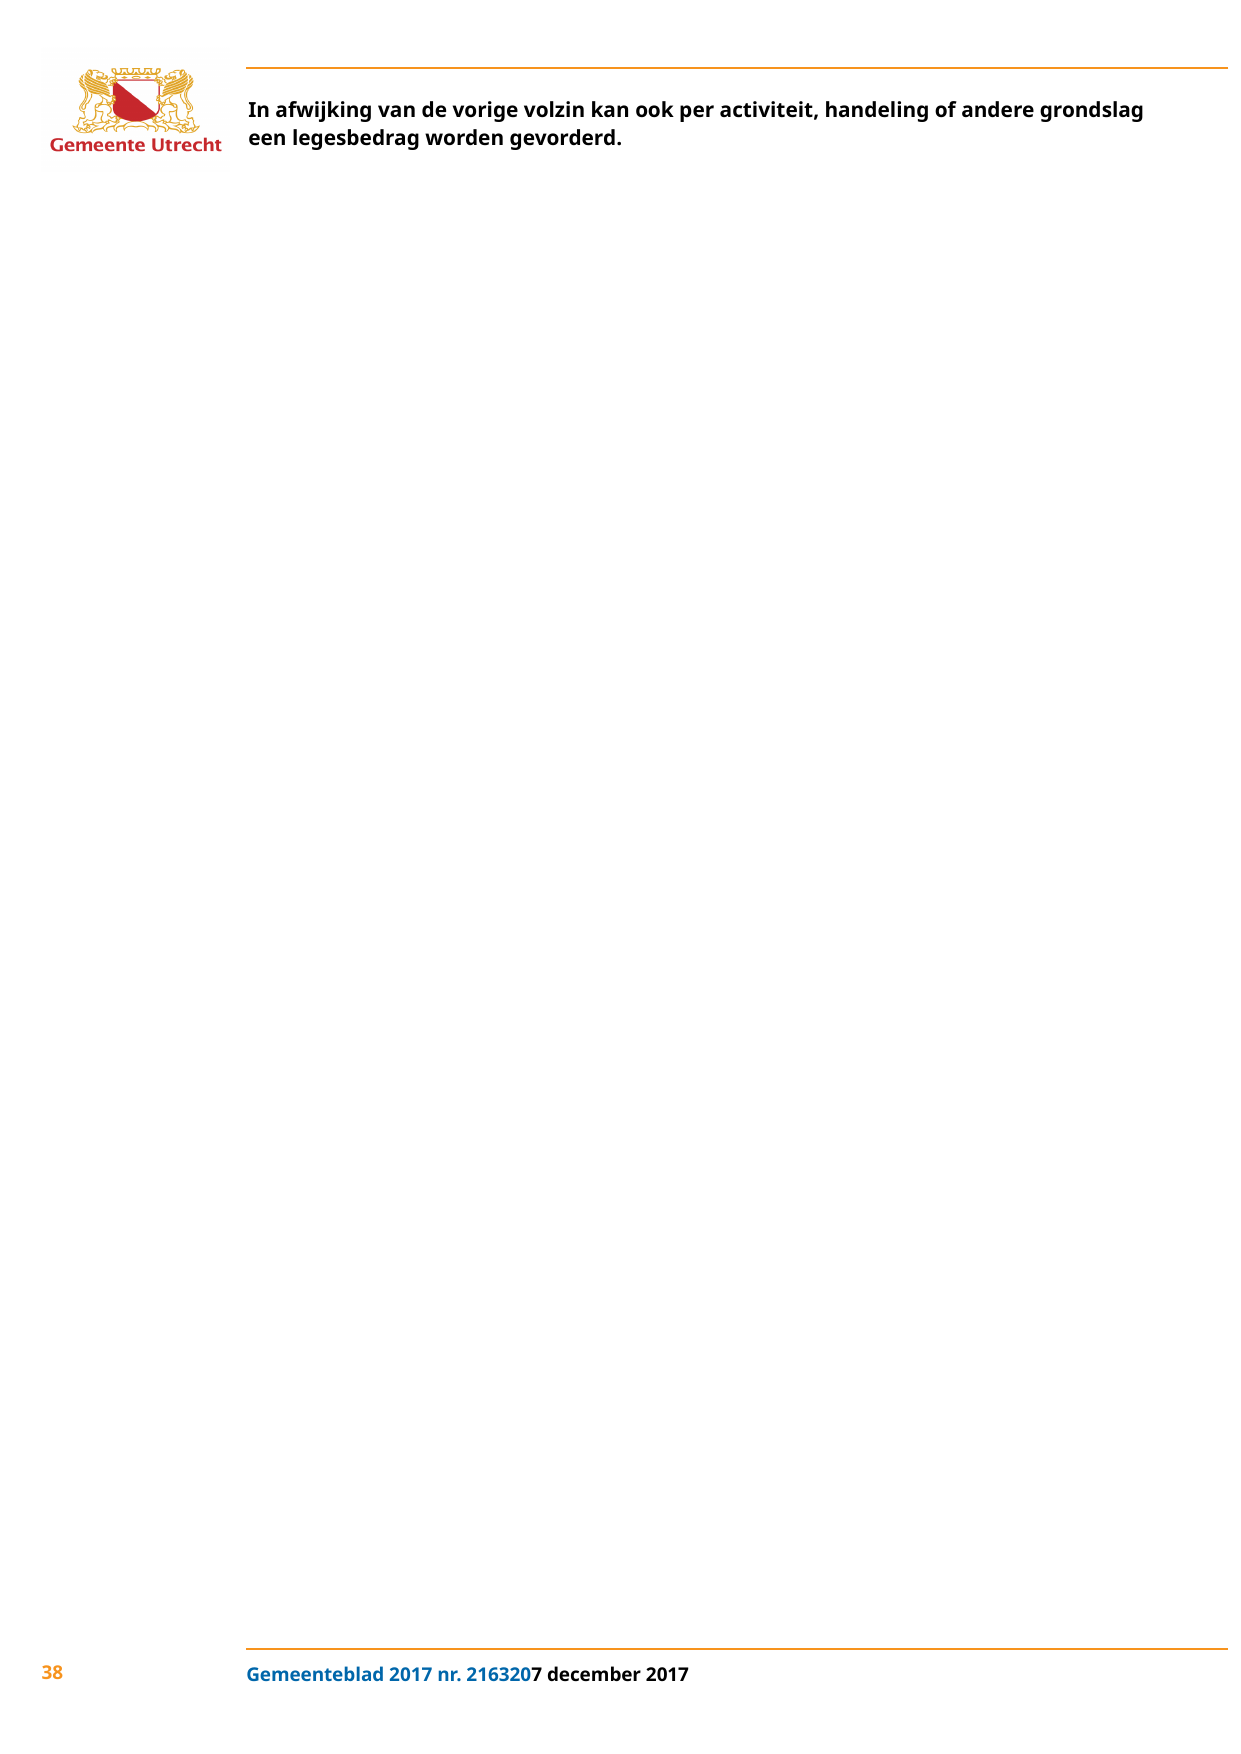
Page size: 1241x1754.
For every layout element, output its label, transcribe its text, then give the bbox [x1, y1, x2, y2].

text In afwijking van de vorige volzin kan ook per activiteit, handeling of andere grondslag een legesbedrag worden gevorderd. [248, 95, 1152, 152]
picture [41, 47, 231, 172]
